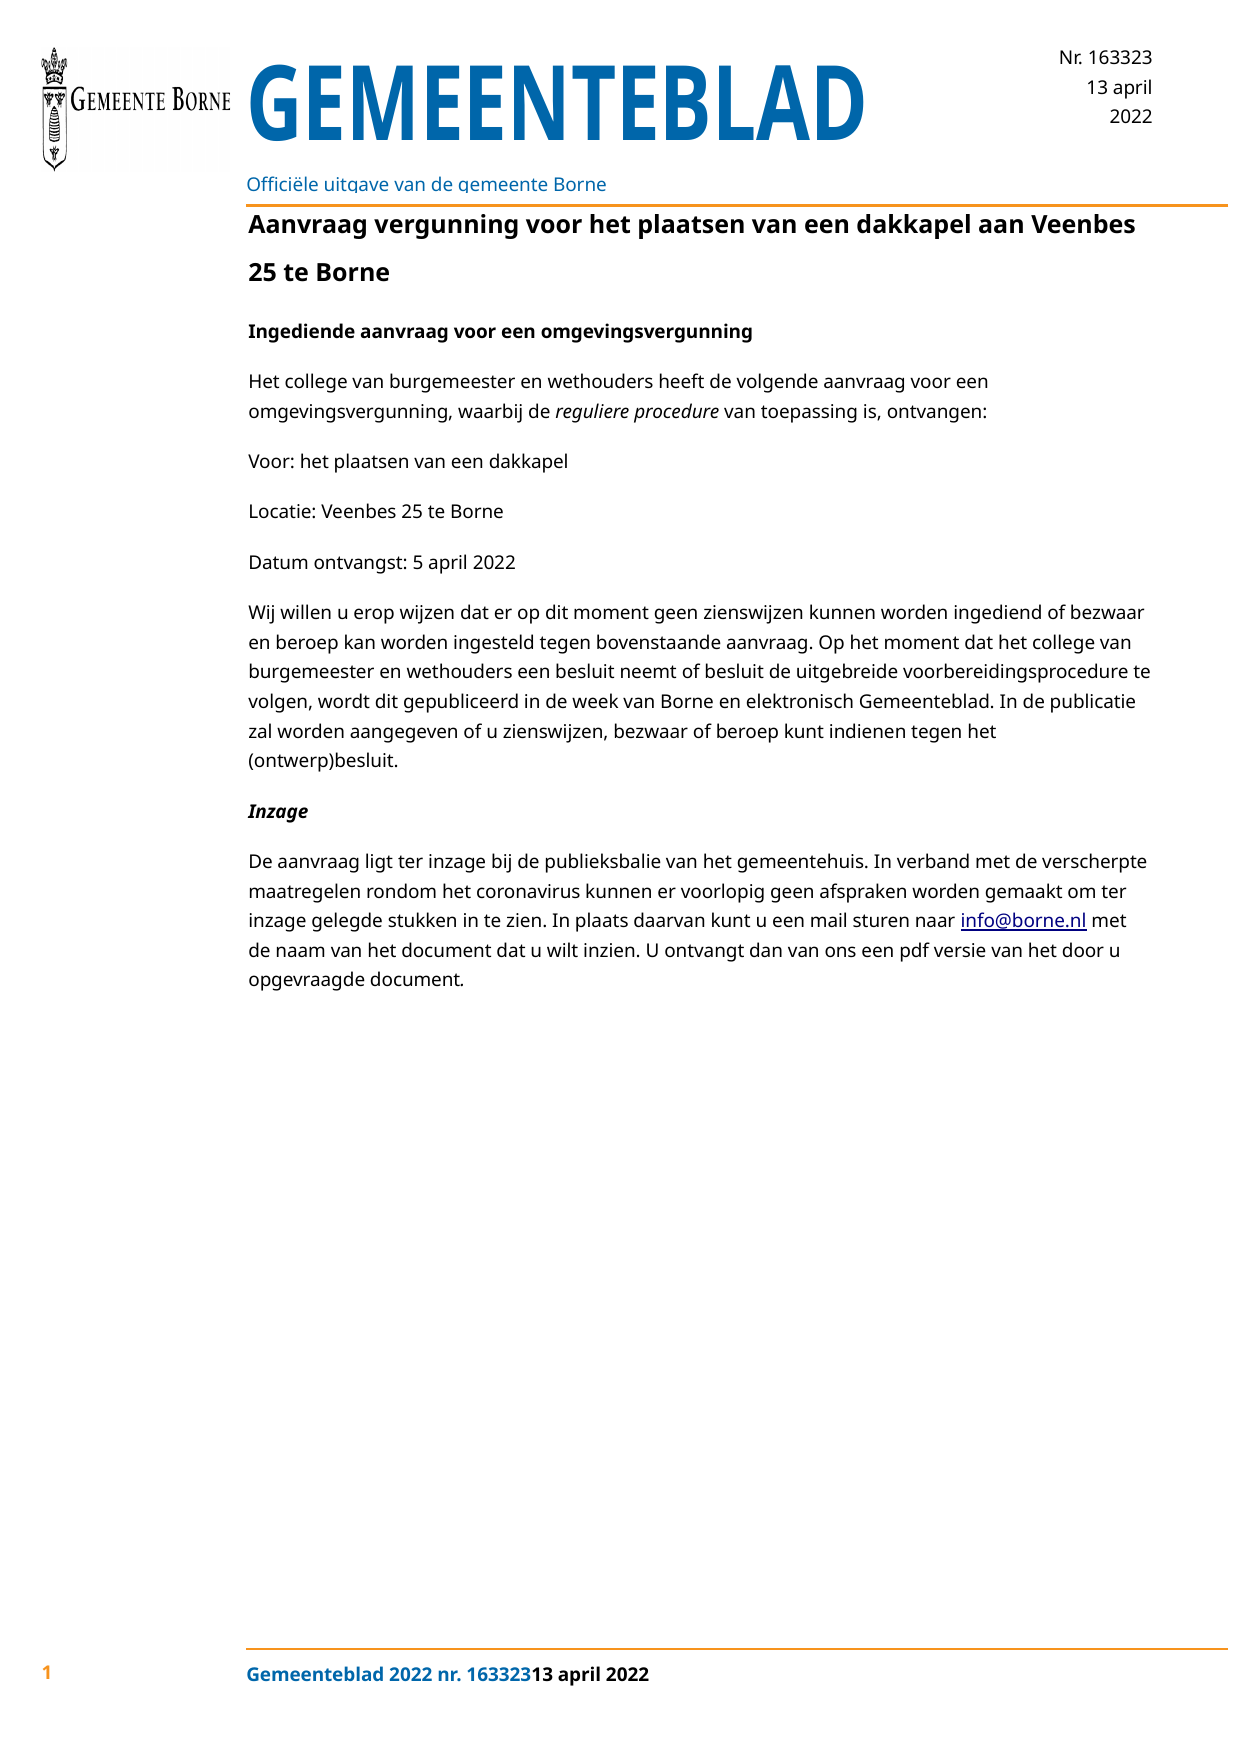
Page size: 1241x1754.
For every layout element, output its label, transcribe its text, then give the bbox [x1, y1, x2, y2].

text Locatie: Veenbes 25 te Borne [248, 499, 1152, 524]
text Wij willen u erop wijzen dat er op dit moment geen zienswijzen kunnen worden ingediend of bezwaar en beroep kan worden ingesteld tegen bovenstaande aanvraag. Op het moment dat het college van burgemeester en wethouders een besluit neemt of besluit de uitgebreide voorbereidingsprocedure te volgen, wordt dit gepubliceerd in de week van Borne en elektronisch Gemeenteblad. In de publicatie zal worden aangegeven of u zienswijzen, bezwaar of beroep kunt indienen tegen het (ontwerp)besluit. [248, 599, 1152, 773]
text Ingediende aanvraag voor een omgevingsvergunning [248, 318, 1152, 344]
picture [41, 47, 231, 172]
text Aanvraag vergunning voor het plaatsen van een dakkapel aan Veenbes 25 te Borne [248, 207, 1152, 288]
text De aanvraag ligt ter inzage bij de publieksbalie van het gemeentehuis. In verband met de verscherpte maatregelen rondom het coronavirus kunnen er voorlopig geen afspraken worden gemaakt om ter inzage gelegde stukken in te zien. In plaats daarvan kunt u een mail sturen naar info@borne.nl met de naam van het document dat u wilt inzien. U ontvangt dan van ons een pdf versie van het door u opgevraagde document. [248, 848, 1152, 992]
text Voor: het plaatsen van een dakkapel [248, 448, 1152, 474]
text Het college van burgemeester en wethouders heeft de volgende aanvraag voor een omgevingsvergunning, waarbij de reguliere procedure van toepassing is, ontvangen: [248, 368, 1152, 424]
text Datum ontvangst: 5 april 2022 [248, 549, 1152, 575]
text Inzage [248, 798, 1152, 824]
